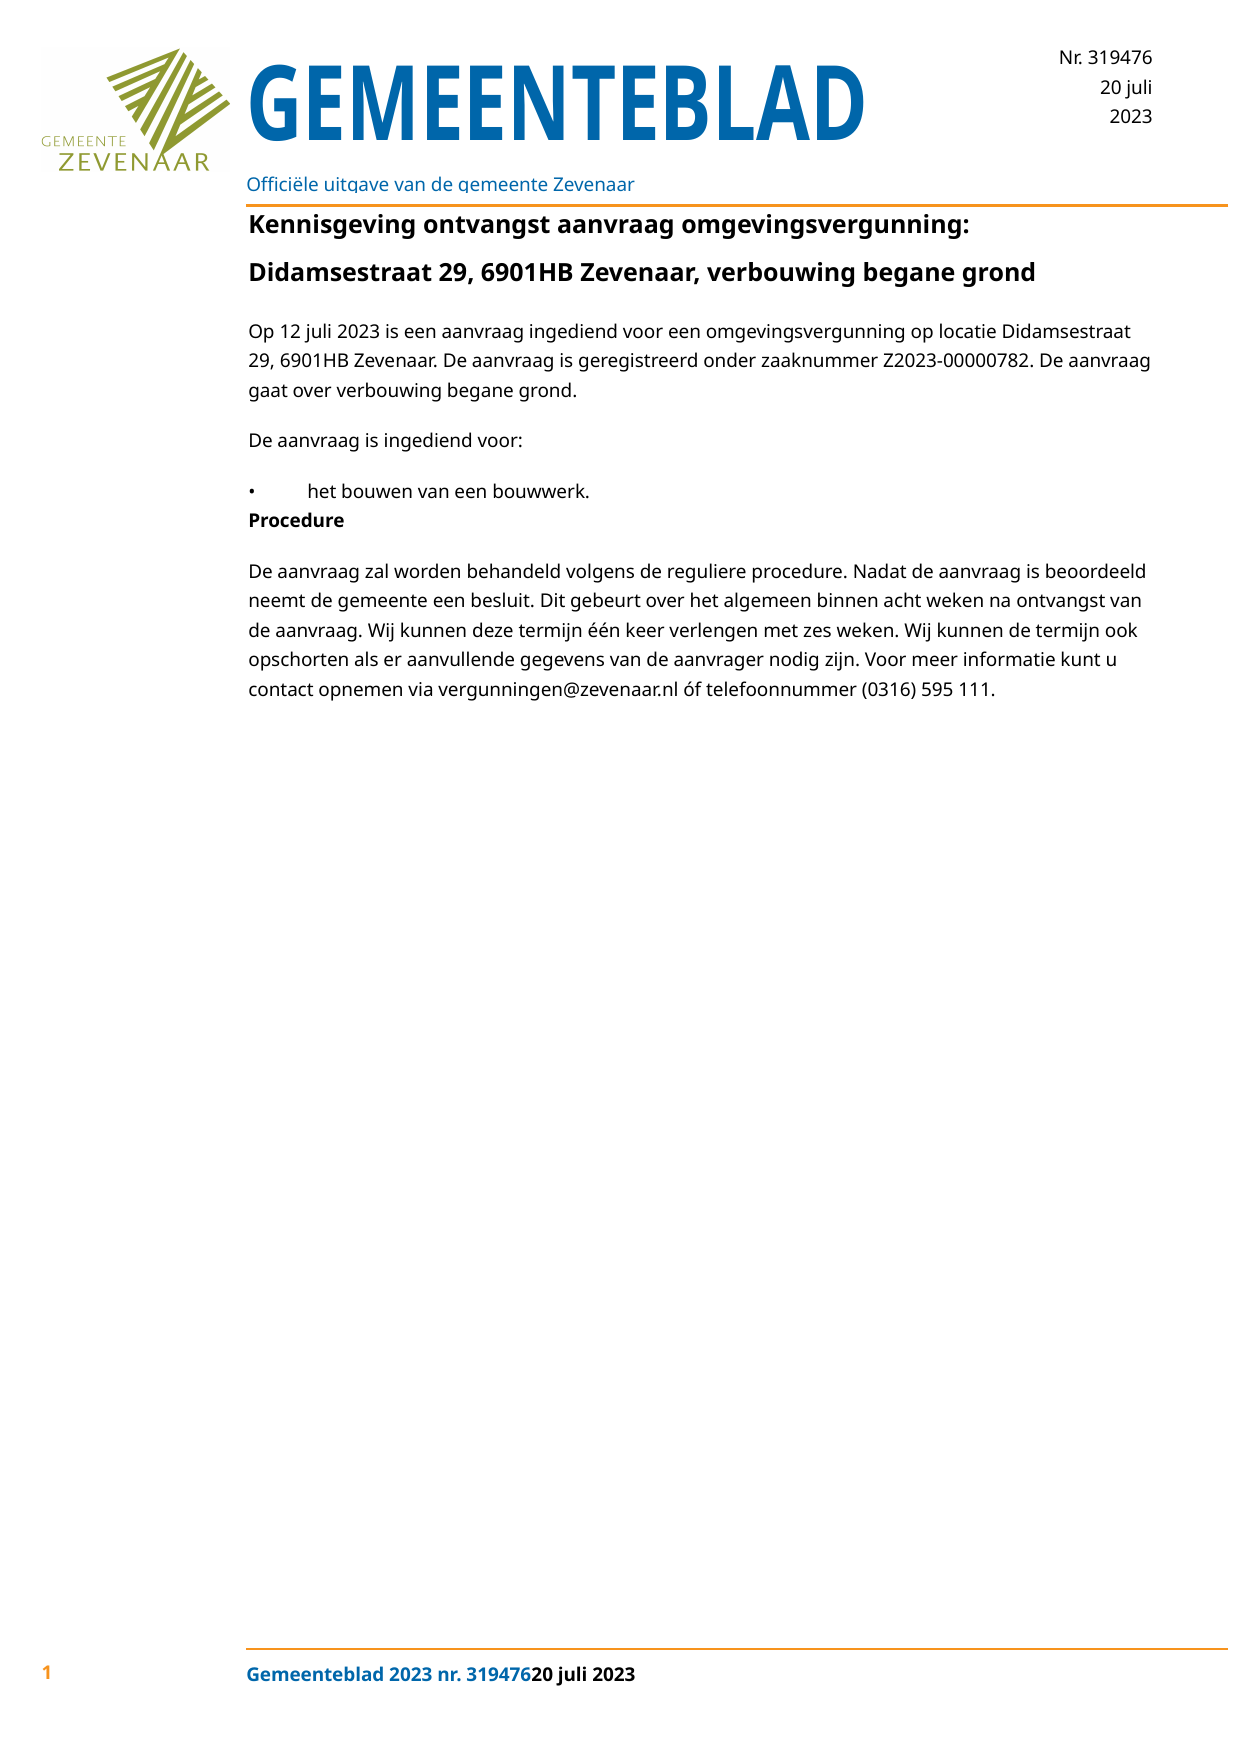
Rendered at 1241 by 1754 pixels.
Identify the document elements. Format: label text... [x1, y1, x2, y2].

text De aanvraag is ingediend voor: [248, 427, 1152, 453]
text Procedure [248, 507, 1152, 533]
picture [41, 47, 231, 172]
text Op 12 juli 2023 is een aanvraag ingediend voor een omgevingsvergunning op locatie Didamsestraat 29, 6901HB Zevenaar. De aanvraag is geregistreerd onder zaaknummer Z2023-00000782. De aanvraag gaat over verbouwing begane grond. [248, 318, 1152, 403]
text Kennisgeving ontvangst aanvraag omgevingsvergunning: Didamsestraat 29, 6901HB Zevenaar, verbouwing begane grond [248, 207, 1152, 288]
list het bouwen van een bouwwerk. [248, 478, 1152, 504]
text De aanvraag zal worden behandeld volgens de reguliere procedure. Nadat de aanvraag is beoordeeld neemt de gemeente een besluit. Dit gebeurt over het algemeen binnen acht weken na ontvangst van de aanvraag. Wij kunnen deze termijn één keer verlengen met zes weken. Wij kunnen de termijn ook opschorten als er aanvullende gegevens van de aanvrager nodig zijn. Voor meer informatie kunt u contact opnemen via vergunningen@zevenaar.nl óf telefoonnummer (0316) 595 111. [248, 558, 1152, 702]
